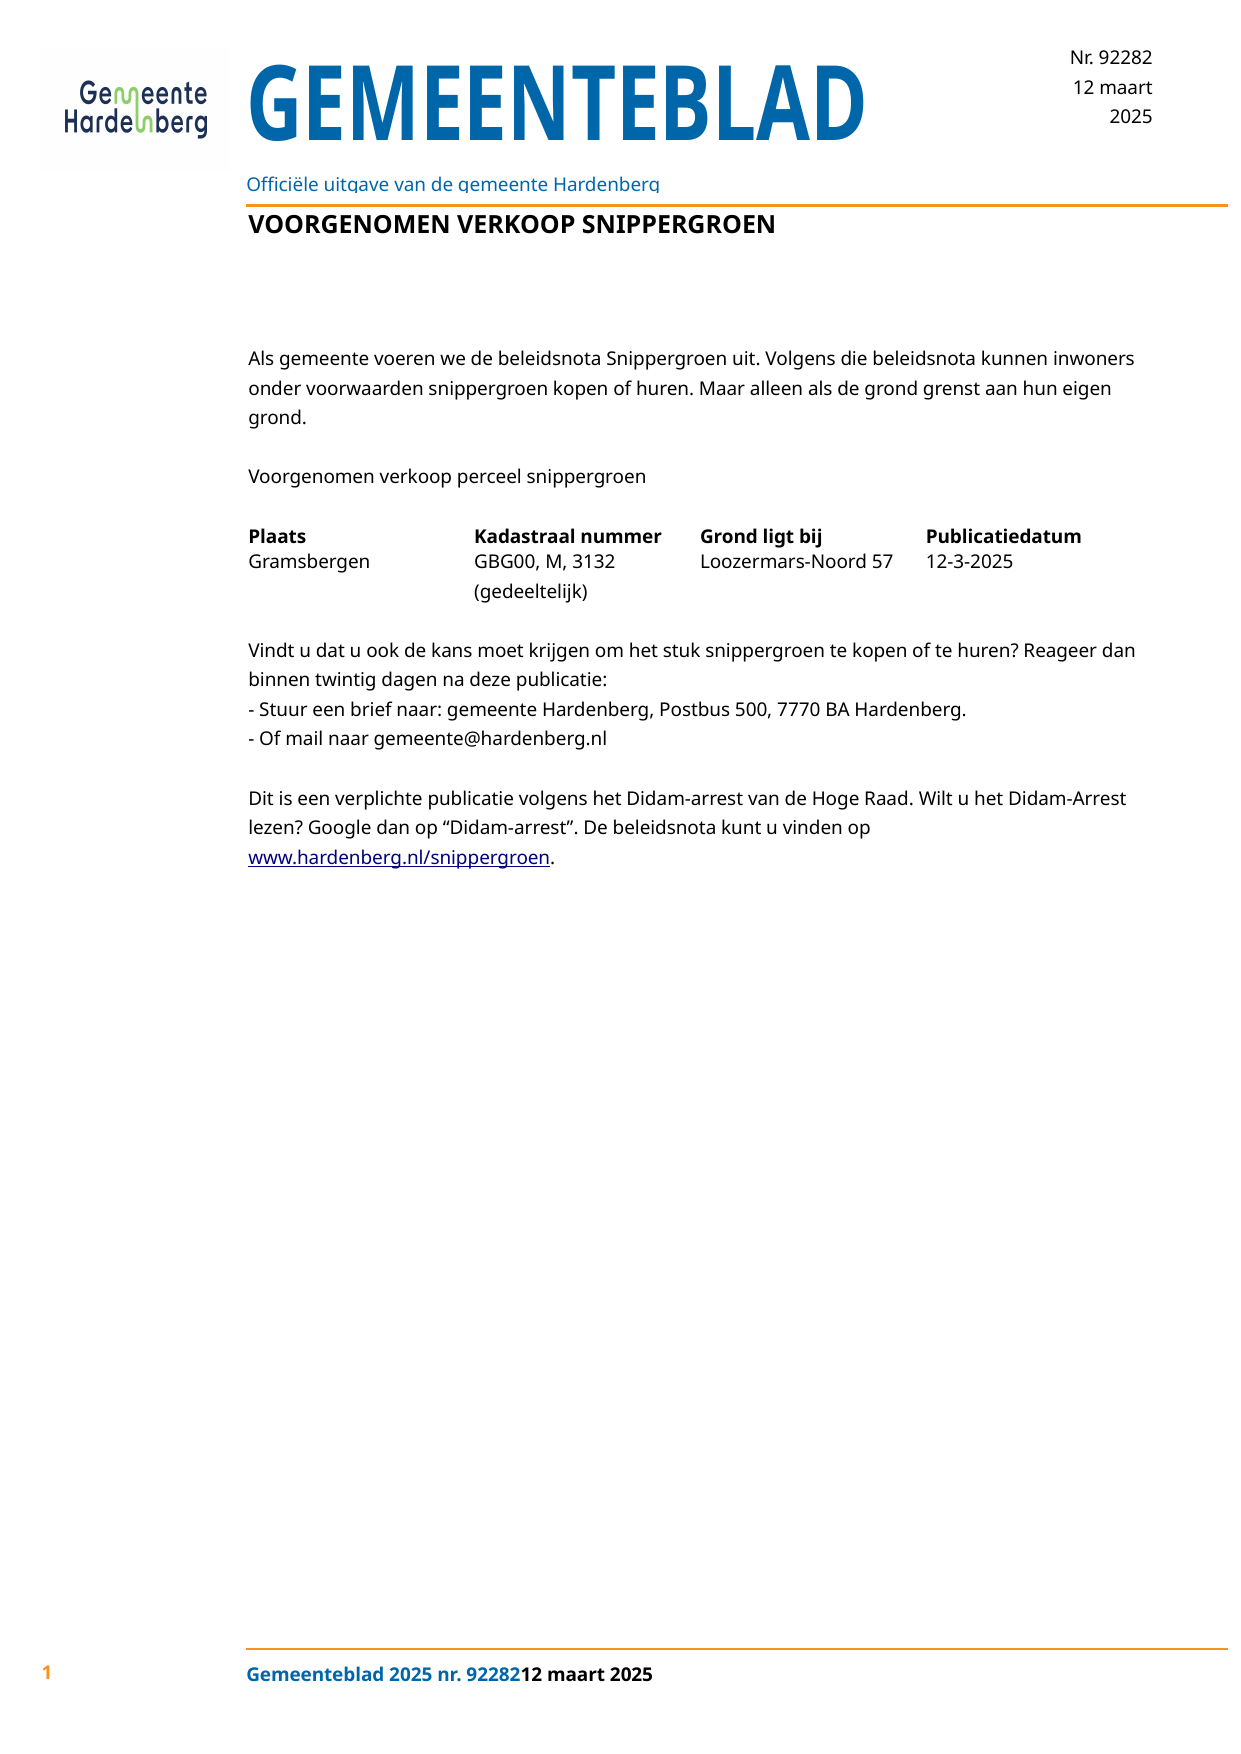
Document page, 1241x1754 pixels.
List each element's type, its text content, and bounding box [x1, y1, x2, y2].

text Vindt u dat u ook de kans moet krijgen om het stuk snippergroen te kopen of te huren? Reageer dan binnen twintig dagen na deze publicatie: [248, 637, 1152, 692]
table_cell Gramsbergen [248, 549, 474, 604]
text Voorgenomen verkoop perceel snippergroen [248, 464, 1152, 489]
text - Of mail naar gemeente@hardenberg.nl [248, 726, 1152, 751]
table_cell GBG00, M, 3132 (gedeeltelijk) [474, 549, 700, 604]
table_cell Loozermars-Noord 57 [700, 549, 926, 604]
text - Stuur een brief naar: gemeente Hardenberg, Postbus 500, 7770 BA Hardenberg. [248, 696, 1152, 722]
picture [41, 47, 231, 172]
table_cell 12-3-2025 [926, 549, 1152, 604]
table_header Publicatiedatum [926, 523, 1152, 549]
text Dit is een verplichte publicatie volgens het Didam-arrest van de Hoge Raad. Wilt u het Didam-Arrest lezen? Google dan op “Didam-arrest”. De beleidsnota kunt u vinden op www.hardenberg.nl/snippergroen. [248, 785, 1152, 869]
table_header Kadastraal nummer [474, 523, 700, 549]
text Als gemeente voeren we de beleidsnota Snippergroen uit. Volgens die beleidsnota kunnen inwoners onder voorwaarden snippergroen kopen of huren. Maar alleen als de grond grenst aan hun eigen grond. [248, 345, 1152, 430]
table_header Grond ligt bij [700, 523, 926, 549]
text VOORGENOMEN VERKOOP SNIPPERGROEN [248, 207, 1152, 241]
table_header Plaats [248, 523, 474, 549]
